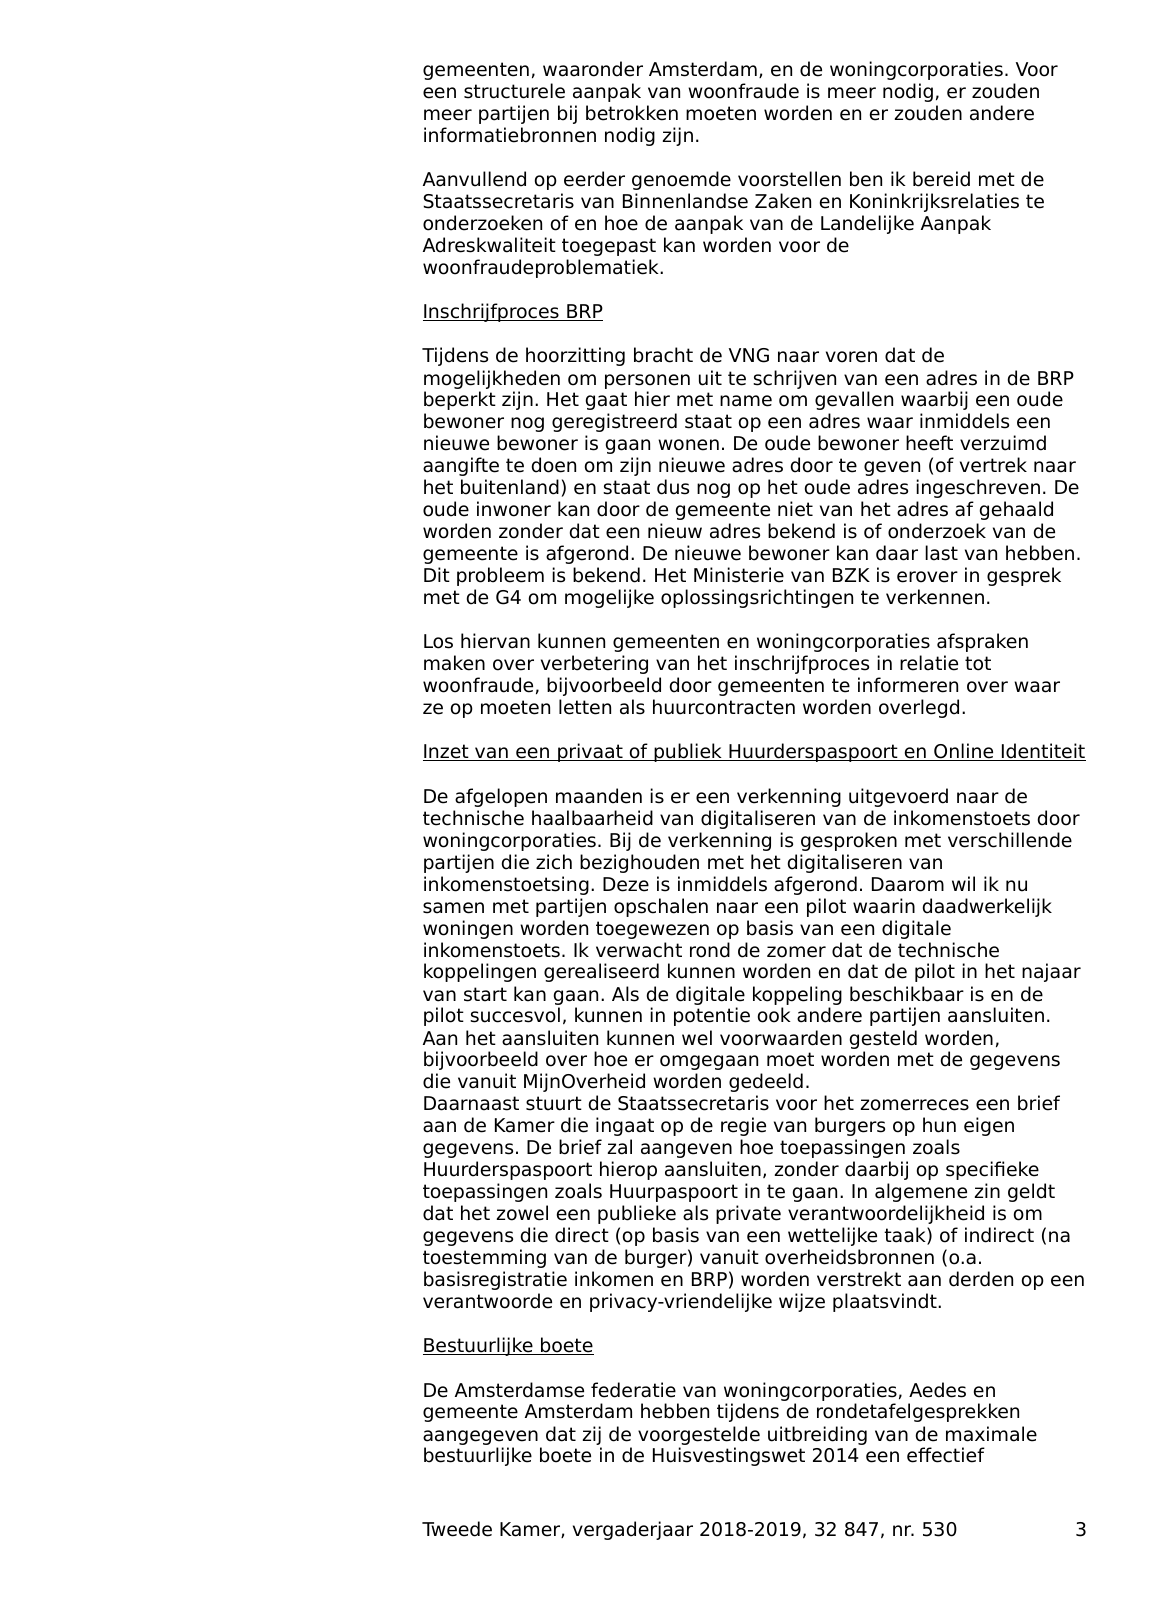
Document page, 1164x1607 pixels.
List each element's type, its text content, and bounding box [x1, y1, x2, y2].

subtitle Inschrijfproces BRP [422, 301, 1087, 323]
subtitle Bestuurlijke boete [422, 1335, 1087, 1357]
text Tijdens de hoorzitting bracht de VNG naar voren dat de mogelijkheden om personen uit te schrijven van een adres in de BRP beperkt zijn. Het gaat hier met name om gevallen waarbij een oude bewoner nog geregistreerd staat op een adres waar inmiddels een nieuwe bewoner is gaan wonen. De oude bewoner heeft verzuimd aangifte te doen om zijn nieuwe adres door te geven (of vertrek naar het buitenland) en staat dus nog op het oude adres ingeschreven. De oude inwoner kan door de gemeente niet van het adres af gehaald worden zonder dat een nieuw adres bekend is of onderzoek van de gemeente is afgerond. De nieuwe bewoner kan daar last van hebben. Dit probleem is bekend. Het Ministerie van BZK is erover in gesprek met de G4 om mogelijke oplossingsrichtingen te verkennen. [422, 345, 1087, 609]
text gemeenten, waaronder Amsterdam, en de woningcorporaties. Voor een structurele aanpak van woonfraude is meer nodig, er zouden meer partijen bij betrokken moeten worden en er zouden andere informatiebronnen nodig zijn. [422, 59, 1087, 147]
text Aanvullend op eerder genoemde voorstellen ben ik bereid met de Staatssecretaris van Binnenlandse Zaken en Koninkrijksrelaties te onderzoeken of en hoe de aanpak van de Landelijke Aanpak Adreskwaliteit toegepast kan worden voor de woonfraudeproblematiek. [422, 169, 1087, 279]
text De Amsterdamse federatie van woningcorporaties, Aedes en gemeente Amsterdam hebben tijdens de rondetafelgesprekken aangegeven dat zij de voorgestelde uitbreiding van de maximale bestuurlijke boete in de Huisvestingswet 2014 een effectief [422, 1379, 1087, 1467]
subtitle Inzet van een privaat of publiek Huurderspaspoort en Online Identiteit [422, 741, 1087, 763]
text Los hiervan kunnen gemeenten en woningcorporaties afspraken maken over verbetering van het inschrijfproces in relatie tot woonfraude, bijvoorbeeld door gemeenten te informeren over waar ze op moeten letten als huurcontracten worden overlegd. [422, 631, 1087, 719]
text Daarnaast stuurt de Staatssecretaris voor het zomerreces een brief aan de Kamer die ingaat op de regie van burgers op hun eigen gegevens. De brief zal aangeven hoe toepassingen zoals Huurderspaspoort hierop aansluiten, zonder daarbij op specifieke toepassingen zoals Huurpaspoort in te gaan. In algemene zin geldt dat het zowel een publieke als private verantwoordelijkheid is om gegevens die direct (op basis van een wettelijke taak) of indirect (na toestemming van de burger) vanuit overheidsbronnen (o.a. basisregistratie inkomen en BRP) worden verstrekt aan derden op een verantwoorde en privacy-vriendelijke wijze plaatsvindt. [422, 1093, 1087, 1313]
text De afgelopen maanden is er een verkenning uitgevoerd naar de technische haalbaarheid van digitaliseren van de inkomenstoets door woningcorporaties. Bij de verkenning is gesproken met verschillende partijen die zich bezighouden met het digitaliseren van inkomenstoetsing. Deze is inmiddels afgerond. Daarom wil ik nu samen met partijen opschalen naar een pilot waarin daadwerkelijk woningen worden toegewezen op basis van een digitale inkomenstoets. Ik verwacht rond de zomer dat de technische koppelingen gerealiseerd kunnen worden en dat de pilot in het najaar van start kan gaan. Als de digitale koppeling beschikbaar is en de pilot succesvol, kunnen in potentie ook andere partijen aansluiten. Aan het aansluiten kunnen wel voorwaarden gesteld worden, bijvoorbeeld over hoe er omgegaan moet worden met de gegevens die vanuit MijnOverheid worden gedeeld. [422, 786, 1087, 1093]
